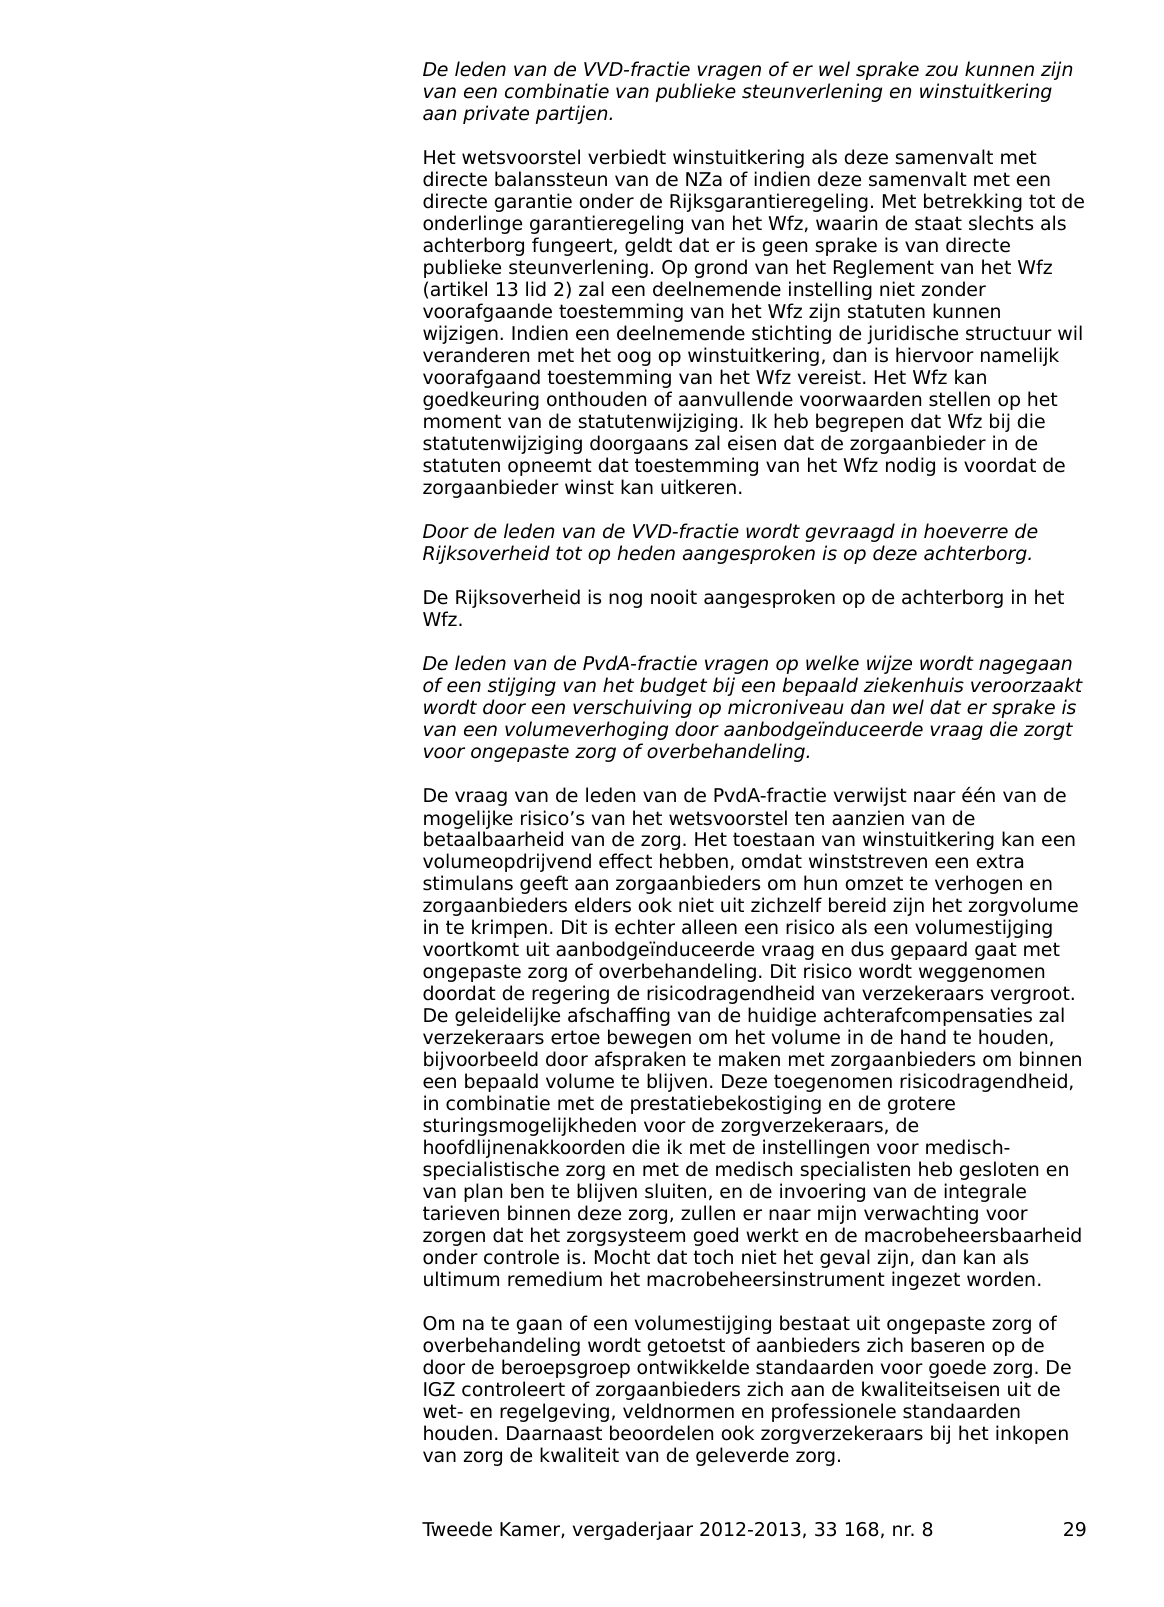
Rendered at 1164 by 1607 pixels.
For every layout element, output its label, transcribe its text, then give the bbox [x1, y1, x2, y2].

text De Rijksoverheid is nog nooit aangesproken op de achterborg in het Wfz. [422, 587, 1087, 631]
text Door de leden van de VVD-fractie wordt gevraagd in hoeverre de Rijksoverheid tot op heden aangesproken is op deze achterborg. [422, 521, 1087, 565]
text Om na te gaan of een volumestijging bestaat uit ongepaste zorg of overbehandeling wordt getoetst of aanbieders zich baseren op de door de beroepsgroep ontwikkelde standaarden voor goede zorg. De IGZ controleert of zorgaanbieders zich aan de kwaliteitseisen uit de wet- en regelgeving, veldnormen en professionele standaarden houden. Daarnaast beoordelen ook zorgverzekeraars bij het inkopen van zorg de kwaliteit van de geleverde zorg. [422, 1313, 1087, 1467]
text De vraag van de leden van de PvdA-fractie verwijst naar één van de mogelijke risico’s van het wetsvoorstel ten aanzien van de betaalbaarheid van de zorg. Het toestaan van winstuitkering kan een volumeopdrijvend effect hebben, omdat winststreven een extra stimulans geeft aan zorgaanbieders om hun omzet te verhogen en zorgaanbieders elders ook niet uit zichzelf bereid zijn het zorgvolume in te krimpen. Dit is echter alleen een risico als een volumestijging voortkomt uit aanbodgeïnduceerde vraag en dus gepaard gaat met ongepaste zorg of overbehandeling. Dit risico wordt weggenomen doordat de regering de risicodragendheid van verzekeraars vergroot. De geleidelijke afschaffing van de huidige achterafcompensaties zal verzekeraars ertoe bewegen om het volume in de hand te houden, bijvoorbeeld door afspraken te maken met zorgaanbieders om binnen een bepaald volume te blijven. Deze toegenomen risicodragendheid, in combinatie met de prestatiebekostiging en de grotere sturingsmogelijkheden voor de zorgverzekeraars, de hoofdlijnenakkoorden die ik met de instellingen voor medisch-specialistische zorg en met de medisch specialisten heb gesloten en van plan ben te blijven sluiten, en de invoering van de integrale tarieven binnen deze zorg, zullen er naar mijn verwachting voor zorgen dat het zorgsysteem goed werkt en de macrobeheersbaarheid onder controle is. Mocht dat toch niet het geval zijn, dan kan als ultimum remedium het macrobeheersinstrument ingezet worden. [422, 785, 1087, 1291]
text De leden van de VVD-fractie vragen of er wel sprake zou kunnen zijn van een combinatie van publieke steunverlening en winstuitkering aan private partijen. [422, 59, 1087, 125]
text De leden van de PvdA-fractie vragen op welke wijze wordt nagegaan of een stijging van het budget bij een bepaald ziekenhuis veroorzaakt wordt door een verschuiving op microniveau dan wel dat er sprake is van een volumeverhoging door aanbodgeïnduceerde vraag die zorgt voor ongepaste zorg of overbehandeling. [422, 653, 1087, 763]
text Het wetsvoorstel verbiedt winstuitkering als deze samenvalt met directe balanssteun van de NZa of indien deze samenvalt met een directe garantie onder de Rijksgarantieregeling. Met betrekking tot de onderlinge garantieregeling van het Wfz, waarin de staat slechts als achterborg fungeert, geldt dat er is geen sprake is van directe publieke steunverlening. Op grond van het Reglement van het Wfz (artikel 13 lid 2) zal een deelnemende instelling niet zonder voorafgaande toestemming van het Wfz zijn statuten kunnen wijzigen. Indien een deelnemende stichting de juridische structuur wil veranderen met het oog op winstuitkering, dan is hiervoor namelijk voorafgaand toestemming van het Wfz vereist. Het Wfz kan goedkeuring onthouden of aanvullende voorwaarden stellen op het moment van de statutenwijziging. Ik heb begrepen dat Wfz bij die statutenwijziging doorgaans zal eisen dat de zorgaanbieder in de statuten opneemt dat toestemming van het Wfz nodig is voordat de zorgaanbieder winst kan uitkeren. [422, 147, 1087, 499]
